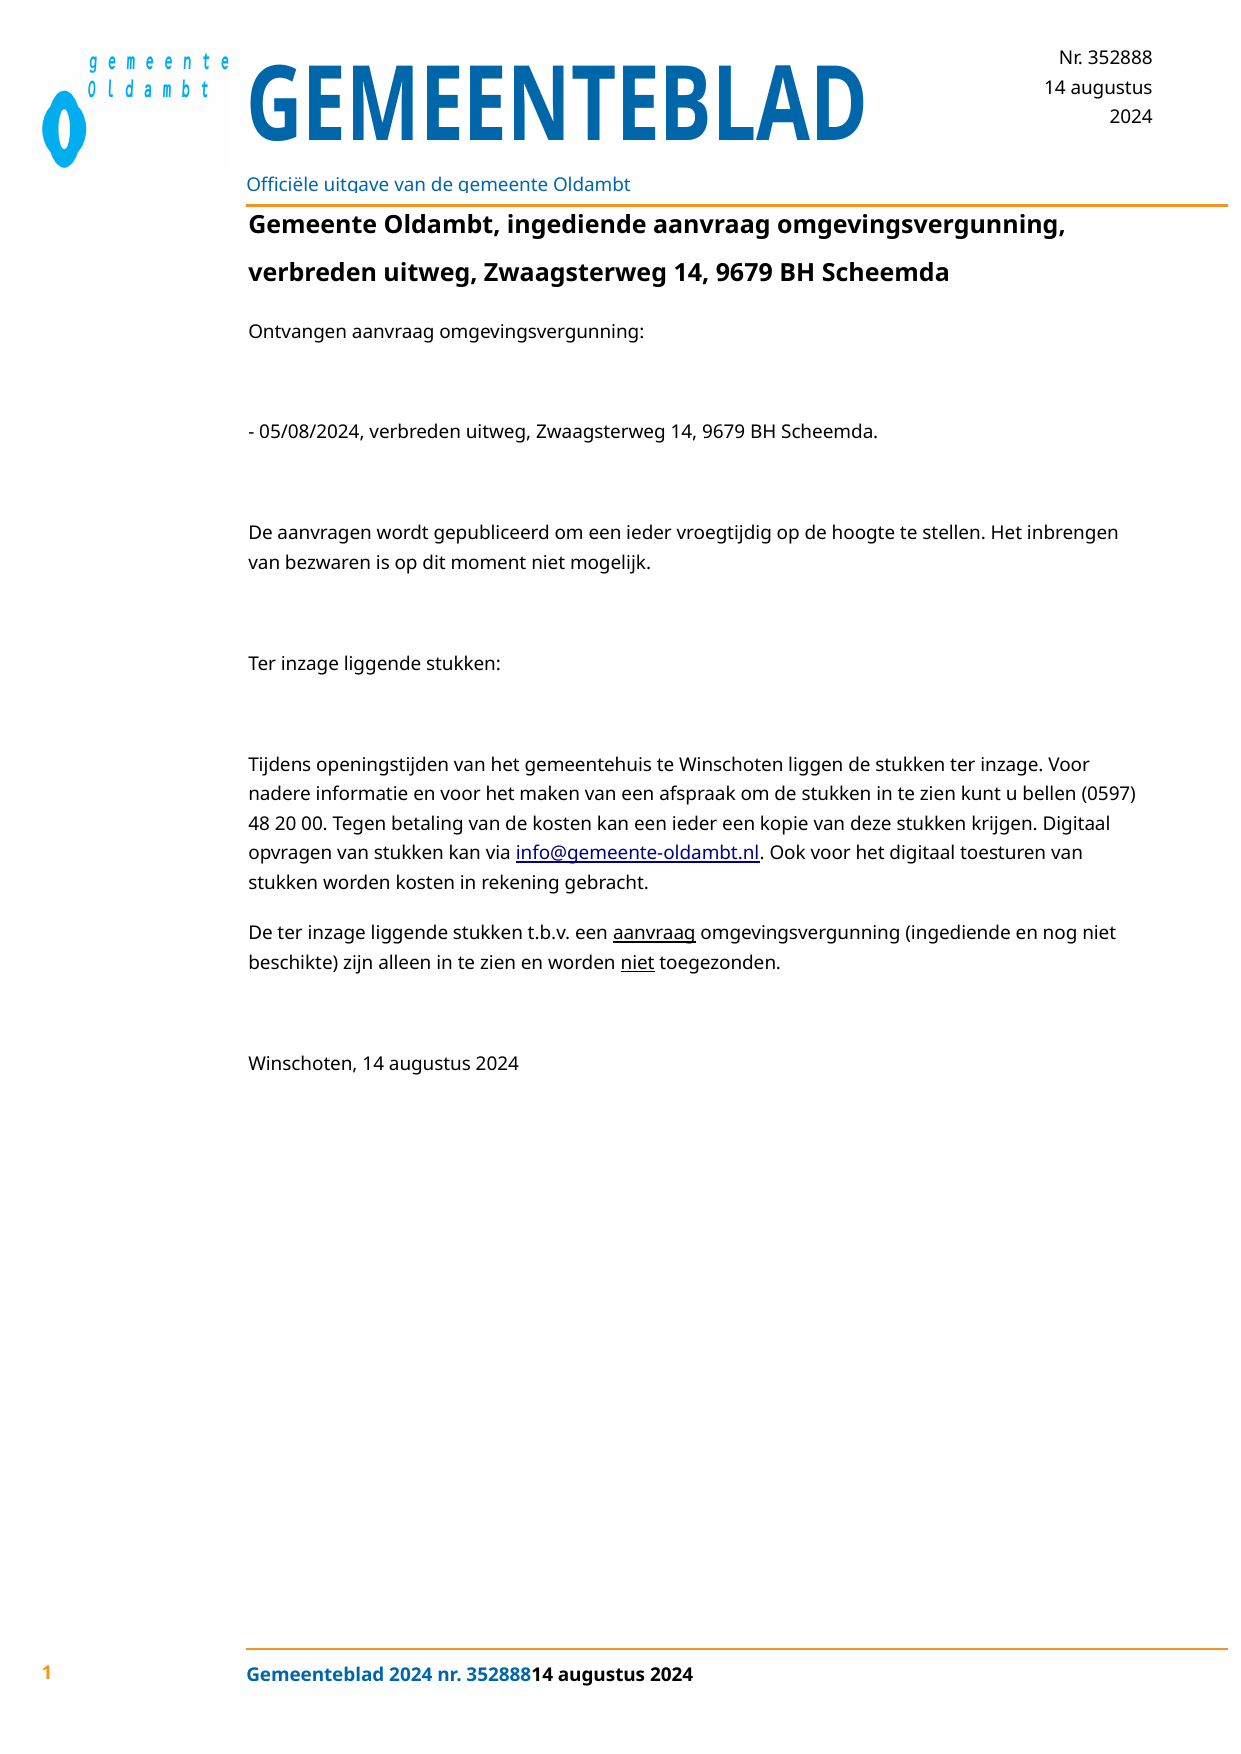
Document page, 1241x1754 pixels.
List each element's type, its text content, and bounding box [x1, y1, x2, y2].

text De ter inzage liggende stukken t.b.v. een aanvraag omgevingsvergunning (ingediende en nog niet beschikte) zijn alleen in te zien en worden niet toegezonden. [248, 919, 1152, 975]
text De aanvragen wordt gepubliceerd om een ieder vroegtijdig op de hoogte te stellen. Het inbrengen van bezwaren is op dit moment niet mogelijk. [248, 519, 1152, 575]
picture [41, 47, 231, 172]
text Tijdens openingstijden van het gemeentehuis te Winschoten liggen de stukken ter inzage. Voor nadere informatie en voor het maken van een afspraak om de stukken in te zien kunt u bellen (0597) 48 20 00. Tegen betaling van de kosten kan een ieder een kopie van deze stukken krijgen. Digitaal opvragen van stukken kan via info@gemeente-oldambt.nl. Ook voor het digitaal toesturen van stukken worden kosten in rekening gebracht. [248, 751, 1152, 895]
text Ontvangen aanvraag omgevingsvergunning: [248, 318, 1152, 344]
text Winschoten, 14 augustus 2024 [248, 1050, 1152, 1076]
text Ter inzage liggende stukken: [248, 650, 1152, 676]
text - 05/08/2024, verbreden uitweg, Zwaagsterweg 14, 9679 BH Scheemda. [248, 419, 1152, 444]
text Gemeente Oldambt, ingediende aanvraag omgevingsvergunning, verbreden uitweg, Zwaagsterweg 14, 9679 BH Scheemda [248, 207, 1152, 288]
